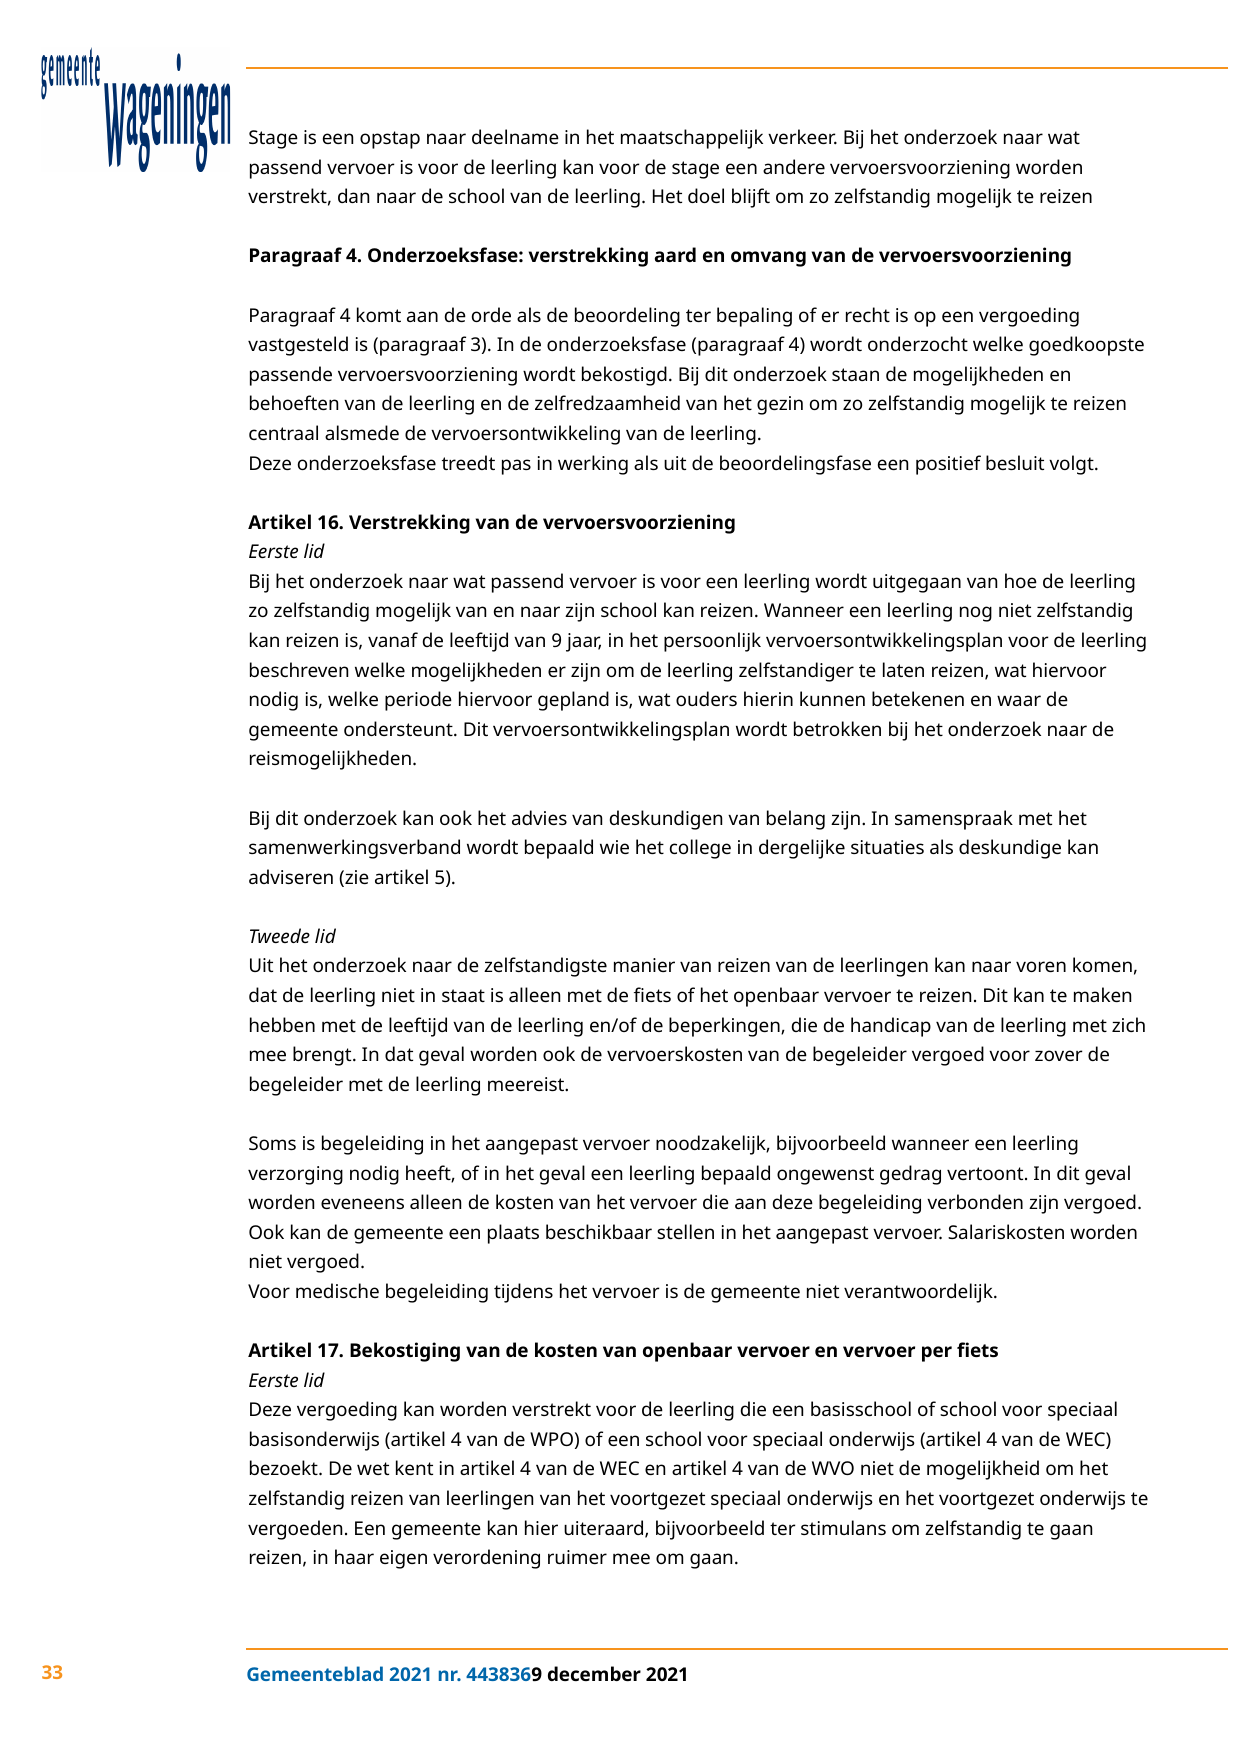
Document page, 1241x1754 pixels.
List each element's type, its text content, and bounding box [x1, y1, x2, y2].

text Deze onderzoeksfase treedt pas in werking als uit de beoordelingsfase een positief besluit volgt. [248, 450, 1152, 476]
text Stage is een opstap naar deelname in het maatschappelijk verkeer. Bij het onderzoek naar wat passend vervoer is voor de leerling kan voor de stage een andere vervoersvoorziening worden verstrekt, dan naar de school van de leerling. Het doel blijft om zo zelfstandig mogelijk te reizen [248, 124, 1152, 209]
text Artikel 17. Bekostiging van de kosten van openbaar vervoer en vervoer per fiets [248, 1337, 1152, 1363]
text Paragraaf 4 komt aan de orde als de beoordeling ter bepaling of er recht is op een vergoeding vastgesteld is (paragraaf 3). In de onderzoeksfase (paragraaf 4) wordt onderzocht welke goedkoopste passende vervoersvoorziening wordt bekostigd. Bij dit onderzoek staan de mogelijkheden en behoeften van de leerling en de zelfredzaamheid van het gezin om zo zelfstandig mogelijk te reizen centraal alsmede de vervoersontwikkeling van de leerling. [248, 302, 1152, 446]
text Eerste lid [248, 538, 1152, 564]
text Paragraaf 4. Onderzoeksfase: verstrekking aard en omvang van de vervoersvoorziening [248, 243, 1152, 268]
text Eerste lid [248, 1367, 1152, 1393]
text Soms is begeleiding in het aangepast vervoer noodzakelijk, bijvoorbeeld wanneer een leerling verzorging nodig heeft, of in het geval een leerling bepaald ongewenst gedrag vertoont. In dit geval worden eveneens alleen de kosten van het vervoer die aan deze begeleiding verbonden zijn vergoed. Ook kan de gemeente een plaats beschikbaar stellen in het aangepast vervoer. Salariskosten worden niet vergoed. [248, 1130, 1152, 1274]
text Voor medische begeleiding tijdens het vervoer is de gemeente niet verantwoordelijk. [248, 1278, 1152, 1304]
text Bij het onderzoek naar wat passend vervoer is voor een leerling wordt uitgegaan van hoe de leerling zo zelfstandig mogelijk van en naar zijn school kan reizen. Wanneer een leerling nog niet zelfstandig kan reizen is, vanaf de leeftijd van 9 jaar, in het persoonlijk vervoersontwikkelingsplan voor de leerling beschreven welke mogelijkheden er zijn om de leerling zelfstandiger te laten reizen, wat hiervoor nodig is, welke periode hiervoor gepland is, wat ouders hierin kunnen betekenen en waar de gemeente ondersteunt. Dit vervoersontwikkelingsplan wordt betrokken bij het onderzoek naar de reismogelijkheden. [248, 568, 1152, 771]
text Bij dit onderzoek kan ook het advies van deskundigen van belang zijn. In samenspraak met het samenwerkingsverband wordt bepaald wie het college in dergelijke situaties als deskundige kan adviseren (zie artikel 5). [248, 805, 1152, 890]
text Tweede lid [248, 923, 1152, 949]
text Artikel 16. Verstrekking van de vervoersvoorziening [248, 509, 1152, 535]
picture [41, 47, 231, 172]
text Deze vergoeding kan worden verstrekt voor de leerling die een basisschool of school voor speciaal basisonderwijs (artikel 4 van de WPO) of een school voor speciaal onderwijs (artikel 4 van de WEC) bezoekt. De wet kent in artikel 4 van de WEC en artikel 4 van de WVO niet de mogelijkheid om het zelfstandig reizen van leerlingen van het voortgezet speciaal onderwijs en het voortgezet onderwijs te vergoeden. Een gemeente kan hier uiteraard, bijvoorbeeld ter stimulans om zelfstandig te gaan reizen, in haar eigen verordening ruimer mee om gaan. [248, 1396, 1152, 1570]
text Uit het onderzoek naar de zelfstandigste manier van reizen van de leerlingen kan naar voren komen, dat de leerling niet in staat is alleen met de fiets of het openbaar vervoer te reizen. Dit kan te maken hebben met de leeftijd van de leerling en/of de beperkingen, die de handicap van de leerling met zich mee brengt. In dat geval worden ook de vervoerskosten van de begeleider vergoed voor zover de begeleider met de leerling meereist. [248, 953, 1152, 1097]
